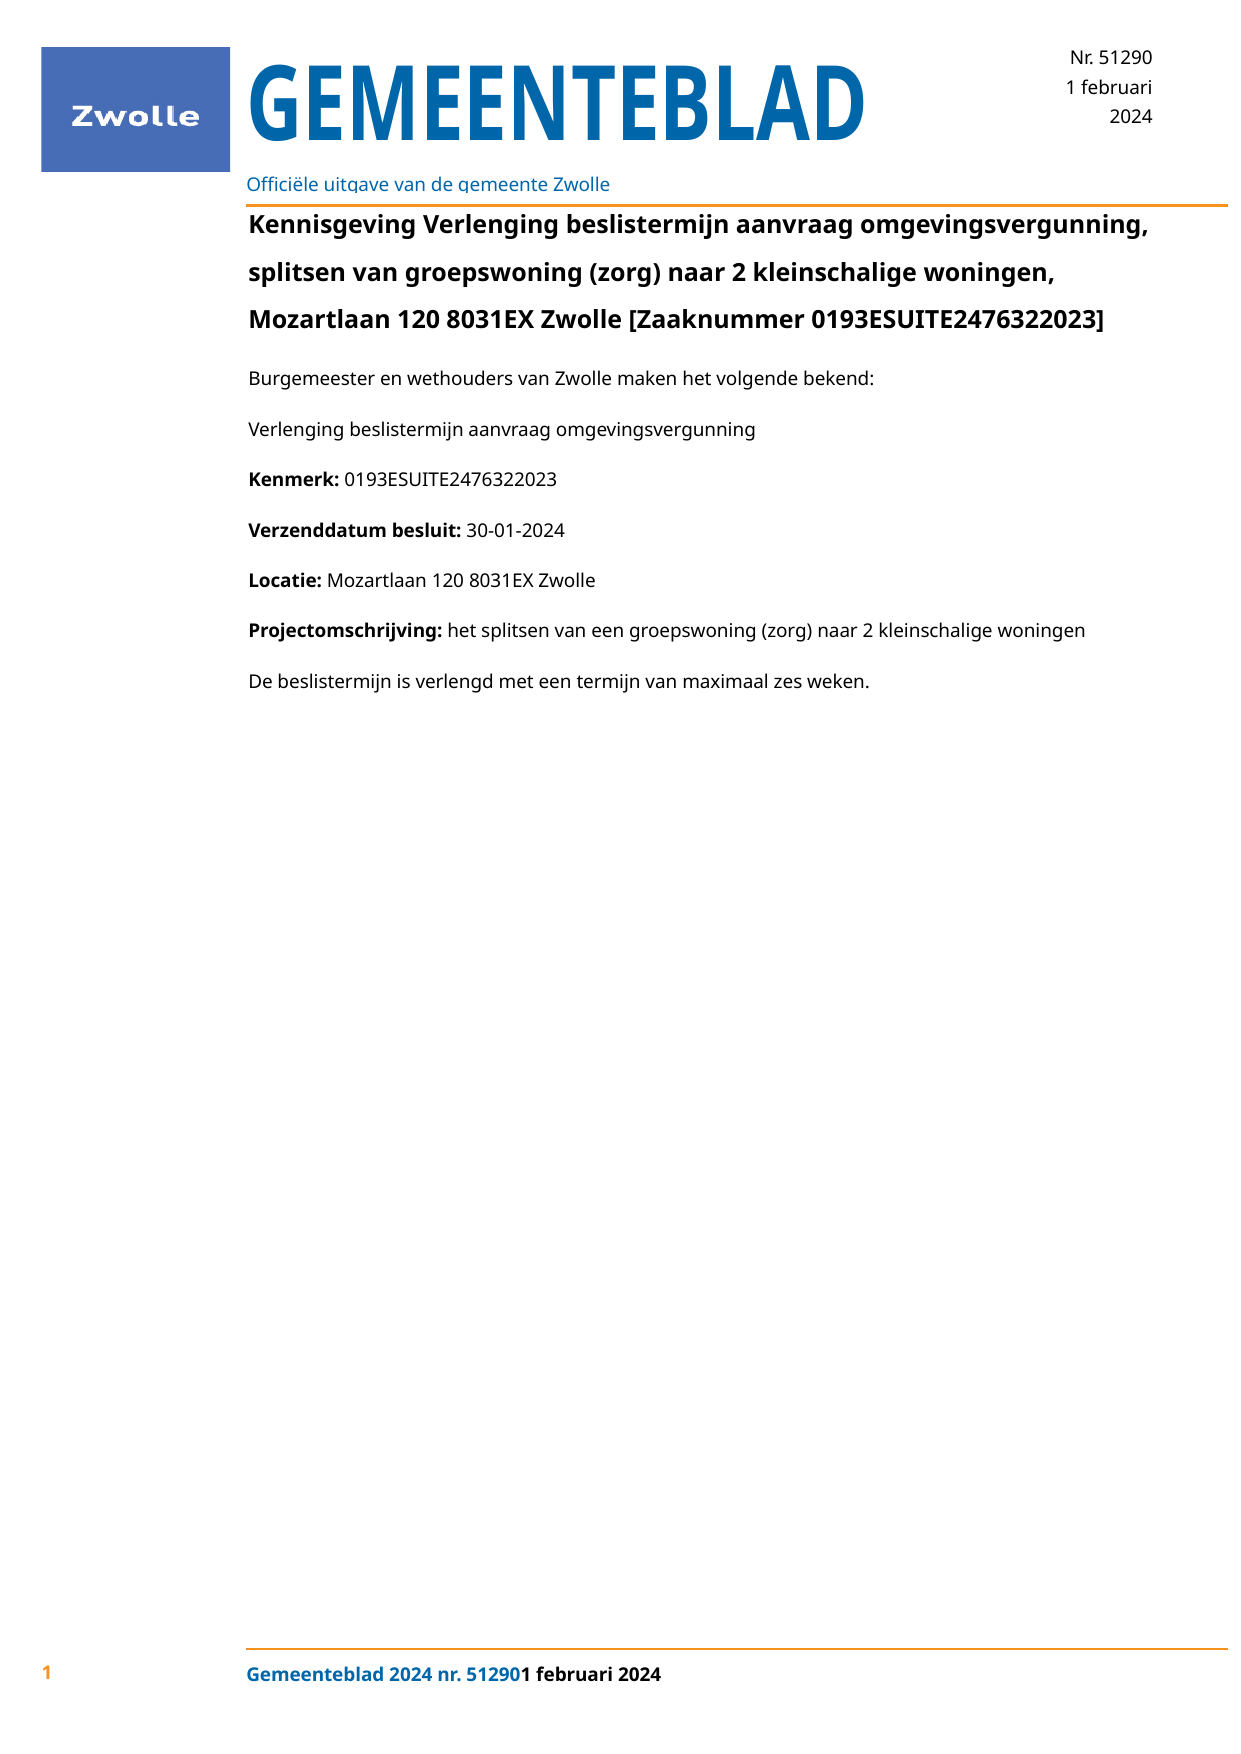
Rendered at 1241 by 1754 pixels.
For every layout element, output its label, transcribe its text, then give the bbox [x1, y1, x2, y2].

text Locatie: Mozartlaan 120 8031EX Zwolle [248, 567, 1152, 593]
text Burgemeester en wethouders van Zwolle maken het volgende bekend: [248, 366, 1152, 391]
picture [41, 47, 231, 172]
text Kennisgeving Verlenging beslistermijn aanvraag omgevingsvergunning, splitsen van groepswoning (zorg) naar 2 kleinschalige woningen, Mozartlaan 120 8031EX Zwolle [Zaaknummer 0193ESUITE2476322023] [248, 207, 1152, 336]
text Kenmerk: 0193ESUITE2476322023 [248, 466, 1152, 492]
text Verlenging beslistermijn aanvraag omgevingsvergunning [248, 416, 1152, 442]
text Verzenddatum besluit: 30-01-2024 [248, 517, 1152, 542]
text Projectomschrijving: het splitsen van een groepswoning (zorg) naar 2 kleinschalige woningen [248, 618, 1152, 643]
text De beslistermijn is verlengd met een termijn van maximaal zes weken. [248, 668, 1152, 694]
